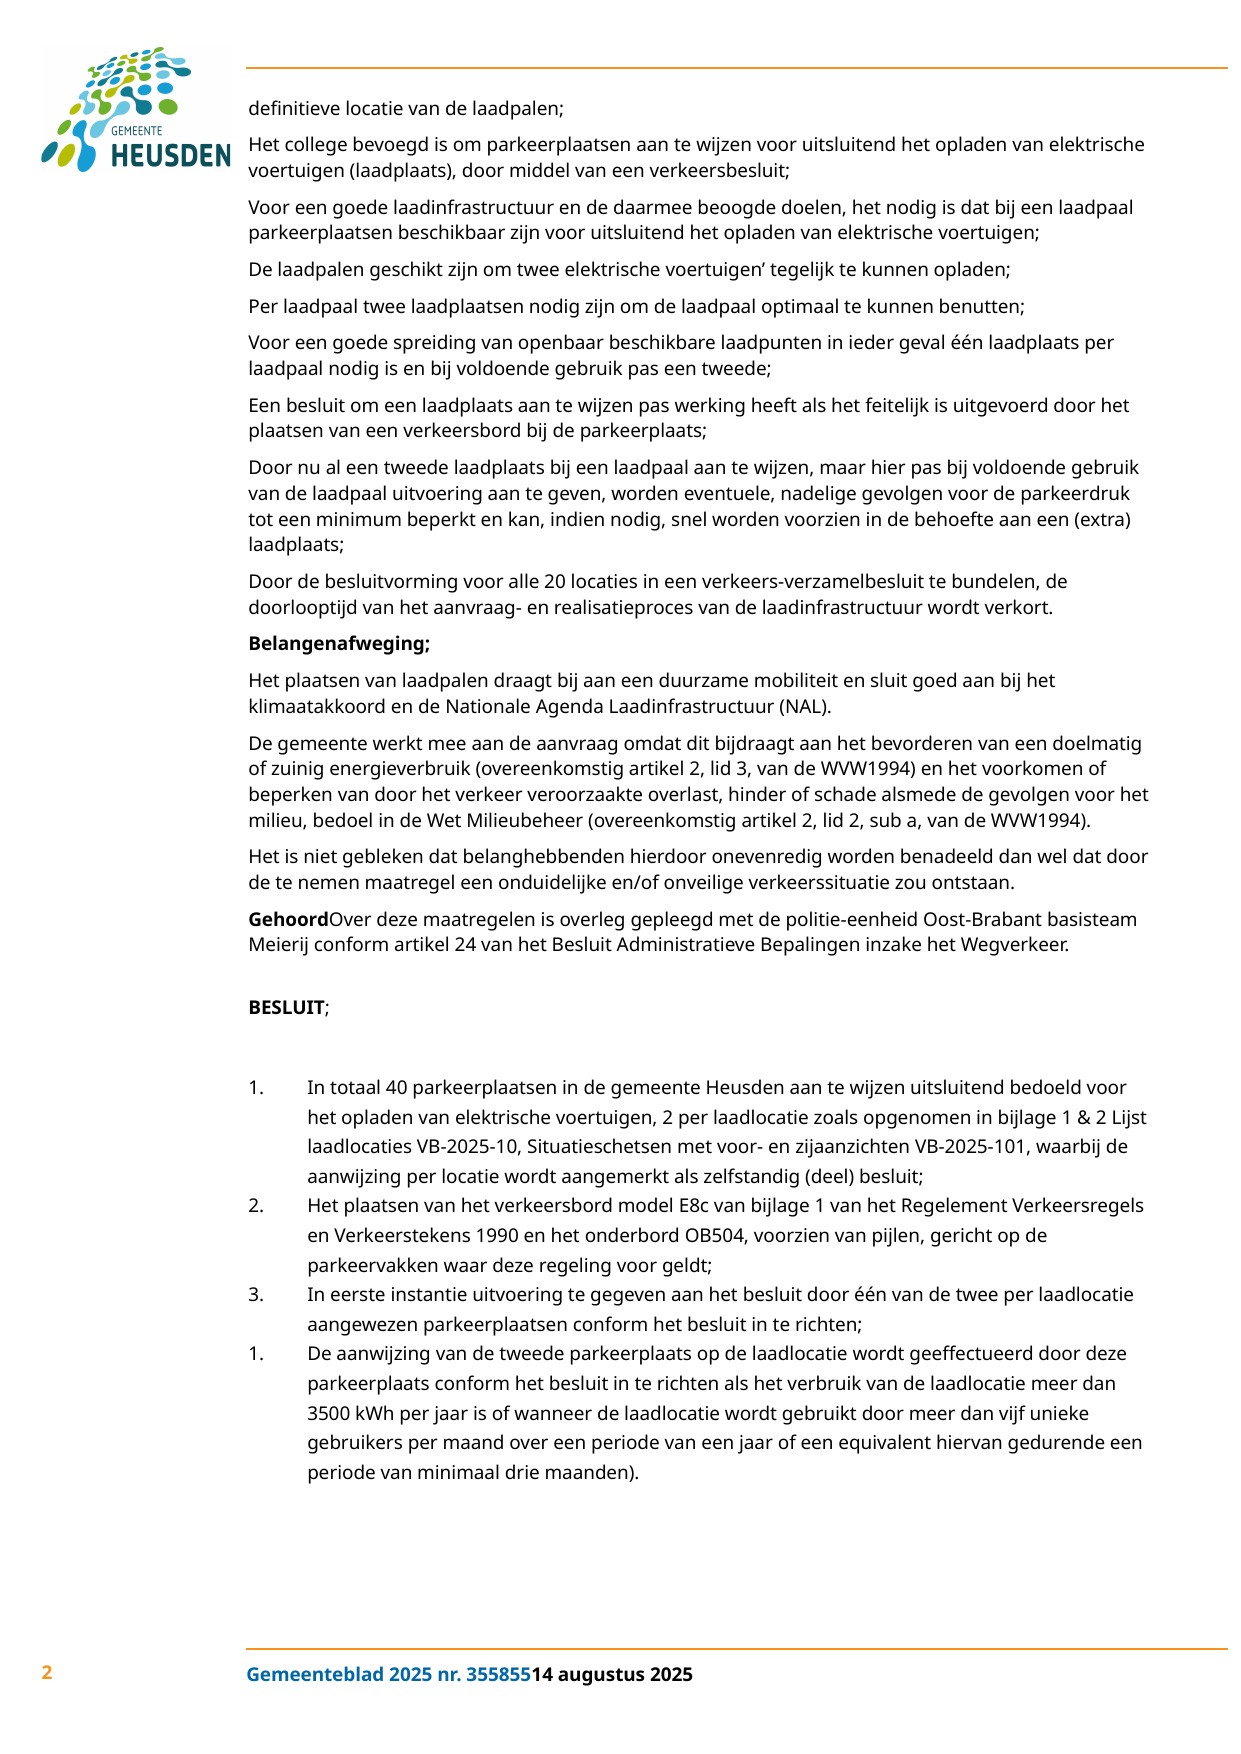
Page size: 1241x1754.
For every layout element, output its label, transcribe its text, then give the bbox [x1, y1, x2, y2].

list De aanwijzing van de tweede parkeerplaats op de laadlocatie wordt geeffectueerd door deze parkeerplaats conform het besluit in te richten als het verbruik van de laadlocatie meer dan 3500 kWh per jaar is of wanneer de laadlocatie wordt gebruikt door meer dan vijf unieke gebruikers per maand over een periode van een jaar of een equivalent hiervan gedurende een periode van minimaal drie maanden). [248, 1341, 1152, 1485]
text Voor een goede laadinfrastructuur en de daarmee beoogde doelen, het nodig is dat bij een laadpaal parkeerplaatsen beschikbaar zijn voor uitsluitend het opladen van elektrische voertuigen; [248, 194, 1152, 245]
text De gemeente werkt mee aan de aanvraag omdat dit bijdraagt aan het bevorderen van een doelmatig of zuinig energieverbruik (overeenkomstig artikel 2, lid 3, van de WVW1994) en het voorkomen of beperken van door het verkeer veroorzaakte overlast, hinder of schade alsmede de gevolgen voor het milieu, bedoel in de Wet Milieubeheer (overeenkomstig artikel 2, lid 2, sub a, van de WVW1994). [248, 730, 1152, 833]
text Het is niet gebleken dat belanghebbenden hierdoor onevenredig worden benadeeld dan wel dat door de te nemen maatregel een onduidelijke en/of onveilige verkeerssituatie zou ontstaan. [248, 843, 1152, 895]
text Een besluit om een laadplaats aan te wijzen pas werking heeft als het feitelijk is uitgevoerd door het plaatsen van een verkeersbord bij de parkeerplaats; [248, 392, 1152, 443]
text GehoordOver deze maatregelen is overleg gepleegd met de politie-eenheid Oost-Brabant basisteam Meierij conform artikel 24 van het Besluit Administratieve Bepalingen inzake het Wegverkeer. [248, 906, 1152, 957]
text Door de besluitvorming voor alle 20 locaties in een verkeers-verzamelbesluit te bundelen, de doorlooptijd van het aanvraag- en realisatieproces van de laadinfrastructuur wordt verkort. [248, 568, 1152, 620]
list Het plaatsen van het verkeersbord model E8c van bijlage 1 van het Regelement Verkeersregels en Verkeerstekens 1990 en het onderbord OB504, voorzien van pijlen, gericht op de parkeervakken waar deze regeling voor geldt; [248, 1193, 1152, 1278]
text Voor een goede spreiding van openbaar beschikbare laadpunten in ieder geval één laadplaats per laadpaal nodig is en bij voldoende gebruik pas een tweede; [248, 329, 1152, 381]
text BESLUIT; [248, 994, 1152, 1020]
list In totaal 40 parkeerplaatsen in de gemeente Heusden aan te wijzen uitsluitend bedoeld voor het opladen van elektrische voertuigen, 2 per laadlocatie zoals opgenomen in bijlage 1 & 2 Lijst laadlocaties VB-2025-10, Situatieschetsen met voor- en zijaanzichten VB-2025-101, waarbij de aanwijzing per locatie wordt aangemerkt als zelfstandig (deel) besluit; [248, 1074, 1152, 1189]
text Belangenafweging; [248, 631, 1152, 656]
text Het college bevoegd is om parkeerplaatsen aan te wijzen voor uitsluitend het opladen van elektrische voertuigen (laadplaats), door middel van een verkeersbesluit; [248, 131, 1152, 183]
text definitieve locatie van de laadpalen; [248, 95, 1152, 121]
text Het plaatsen van laadpalen draagt bij aan een duurzame mobiliteit en sluit goed aan bij het klimaatakkoord en de Nationale Agenda Laadinfrastructuur (NAL). [248, 667, 1152, 719]
text Door nu al een tweede laadplaats bij een laadpaal aan te wijzen, maar hier pas bij voldoende gebruik van de laadpaal uitvoering aan te geven, worden eventuele, nadelige gevolgen voor de parkeerdruk tot een minimum beperkt en kan, indien nodig, snel worden voorzien in de behoefte aan een (extra) laadplaats; [248, 454, 1152, 557]
picture [41, 47, 231, 172]
text Per laadpaal twee laadplaatsen nodig zijn om de laadpaal optimaal te kunnen benutten; [248, 293, 1152, 319]
text De laadpalen geschikt zijn om twee elektrische voertuigen’ tegelijk te kunnen opladen; [248, 256, 1152, 282]
list In eerste instantie uitvoering te gegeven aan het besluit door één van de twee per laadlocatie aangewezen parkeerplaatsen conform het besluit in te richten; [248, 1281, 1152, 1337]
